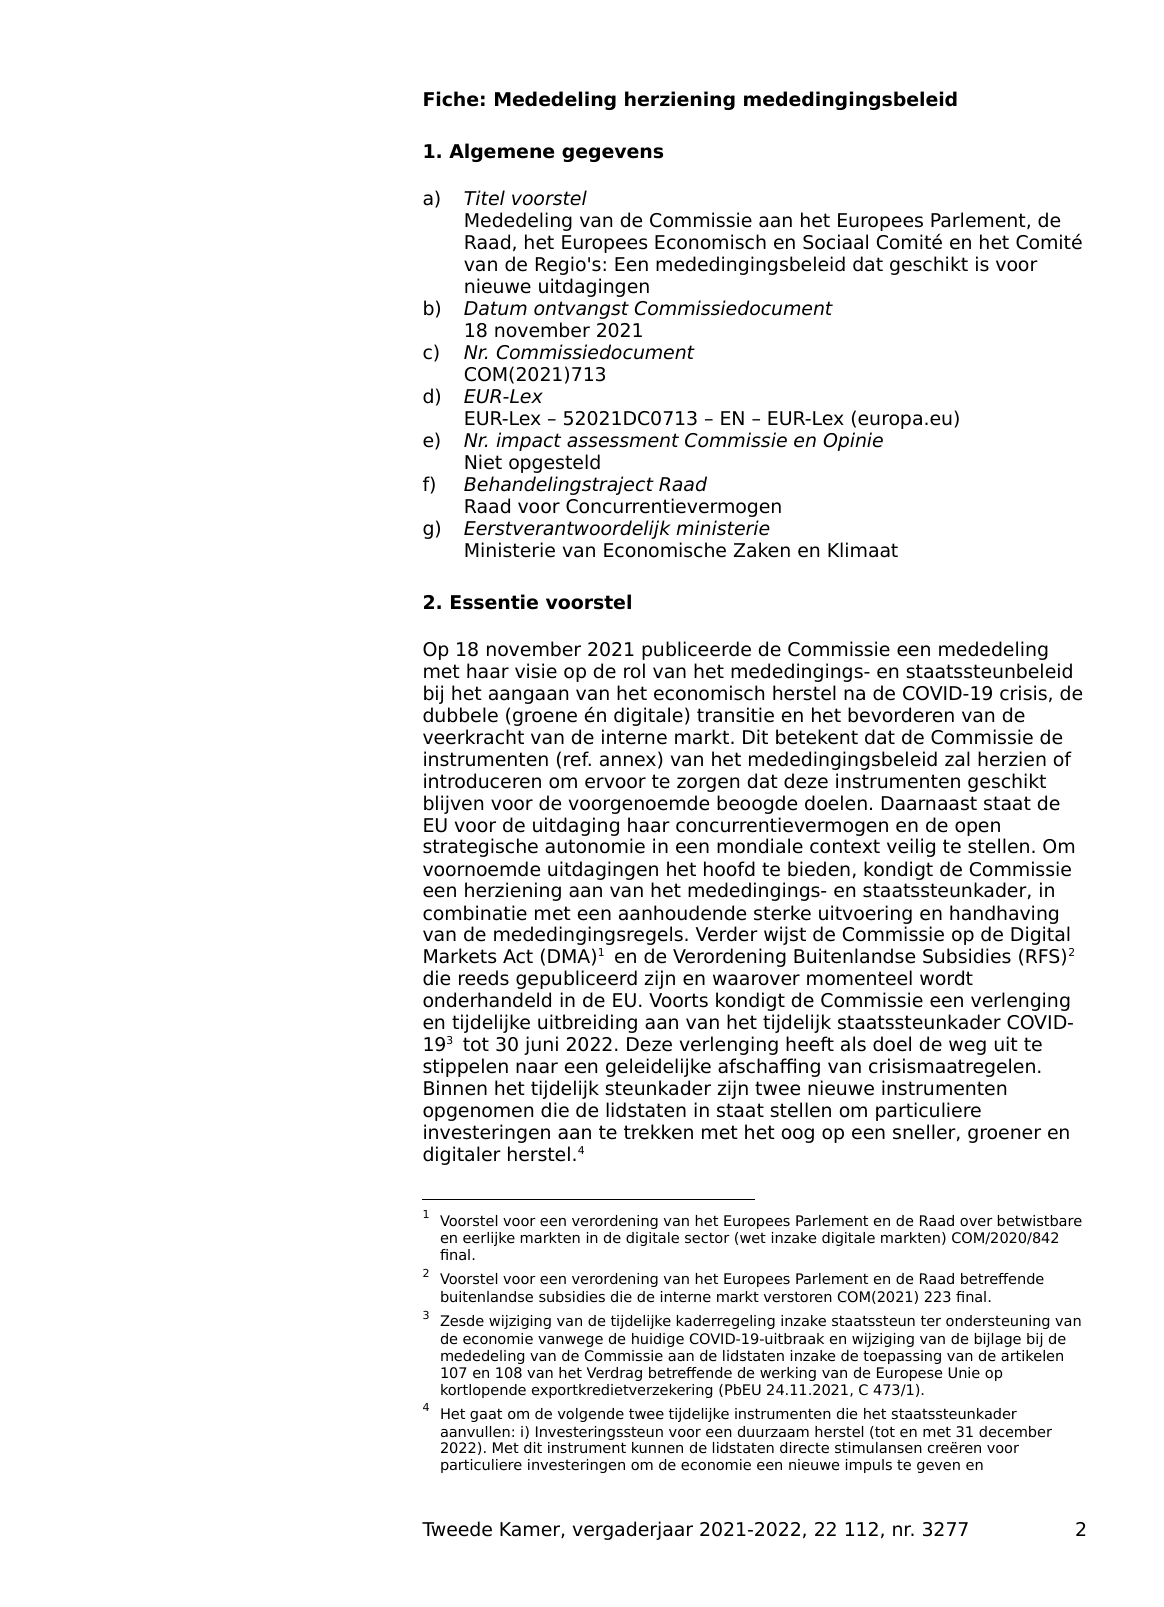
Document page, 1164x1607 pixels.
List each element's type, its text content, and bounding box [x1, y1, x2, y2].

text Voorstel voor een verordening van het Europees Parlement en de Raad betreffende buitenlandse subsidies die de interne markt verstoren COM(2021) 223 final. [422, 1267, 1087, 1306]
text Niet opgesteld [464, 452, 1087, 474]
text Voorstel voor een verordening van het Europees Parlement en de Raad over betwistbare en eerlijke markten in de digitale sector (wet inzake digitale markten) COM/2020/842 final. [422, 1208, 1087, 1264]
text Op 18 november 2021 publiceerde de Commissie een mededeling met haar visie op de rol van het mededingings- en staatssteunbeleid bij het aangaan van het economisch herstel na de COVID-19 crisis, de dubbele (groene én digitale) transitie en het bevorderen van de veerkracht van de interne markt. Dit betekent dat de Commissie de instrumenten (ref. annex) van het mededingingsbeleid zal herzien of introduceren om ervoor te zorgen dat deze instrumenten geschikt blijven voor de voorgenoemde beoogde doelen. Daarnaast staat de EU voor de uitdaging haar concurrentievermogen en de open strategische autonomie in een mondiale context veilig te stellen. Om voornoemde uitdagingen het hoofd te bieden, kondigt de Commissie een herziening aan van het mededingings- en staatssteunkader, in combinatie met een aanhoudende sterke uitvoering en handhaving van de mededingingsregels. Verder wijst de Commissie op de Digital Markets Act (DMA) en de Verordening Buitenlandse Subsidies (RFS) die reeds gepubliceerd zijn en waarover momenteel wordt onderhandeld in de EU. Voorts kondigt de Commissie een verlenging en tijdelijke uitbreiding aan van het tijdelijk staatssteunkader COVID-19 tot 30 juni 2022. Deze verlenging heeft als doel de weg uit te stippelen naar een geleidelijke afschaffing van crisismaatregelen. Binnen het tijdelijk steunkader zijn twee nieuwe instrumenten opgenomen die de lidstaten in staat stellen om particuliere investeringen aan te trekken met het oog op een sneller, groener en digitaler herstel. [422, 639, 1087, 1166]
text Zesde wijziging van de tijdelijke kaderregeling inzake staatssteun ter ondersteuning van de economie vanwege de huidige COVID-19-uitbraak en wijziging van de bijlage bij de mededeling van de Commissie aan de lidstaten inzake de toepassing van de artikelen 107 en 108 van het Verdrag betreffende de werking van de Europese Unie op kortlopende exportkredietverzekering (PbEU 24.11.2021, C 473/1). [422, 1309, 1087, 1399]
text f) Behandelingstraject Raad [422, 474, 1087, 496]
text EUR-Lex – 52021DC0713 – EN – EUR-Lex (europa.eu) [464, 408, 1087, 430]
text e) Nr. impact assessment Commissie en Opinie [422, 430, 1087, 452]
text COM(2021)713 [464, 364, 1087, 386]
text Het gaat om de volgende twee tijdelijke instrumenten die het staatssteunkader aanvullen: i) Investeringssteun voor een duurzaam herstel (tot en met 31 december 2022). Met dit instrument kunnen de lidstaten directe stimulansen creëren voor particuliere investeringen om de economie een nieuwe impuls te geven en [422, 1402, 1087, 1474]
subtitle Fiche: Mededeling herziening mededingingsbeleid [422, 89, 1087, 111]
subtitle 1. Algemene gegevens [422, 141, 1087, 163]
text Ministerie van Economische Zaken en Klimaat [464, 540, 1087, 562]
text g) Eerstverantwoordelijk ministerie [422, 518, 1087, 540]
text c) Nr. Commissiedocument [422, 342, 1087, 364]
text d) EUR-Lex [422, 386, 1087, 408]
text Mededeling van de Commissie aan het Europees Parlement, de Raad, het Europees Economisch en Sociaal Comité en het Comité van de Regio's: Een mededingingsbeleid dat geschikt is voor nieuwe uitdagingen [464, 210, 1087, 298]
text a) Titel voorstel [422, 188, 1087, 210]
text 18 november 2021 [464, 320, 1087, 342]
text Raad voor Concurrentievermogen [464, 496, 1087, 518]
text b) Datum ontvangst Commissiedocument [422, 298, 1087, 320]
subtitle 2. Essentie voorstel [422, 592, 1087, 614]
